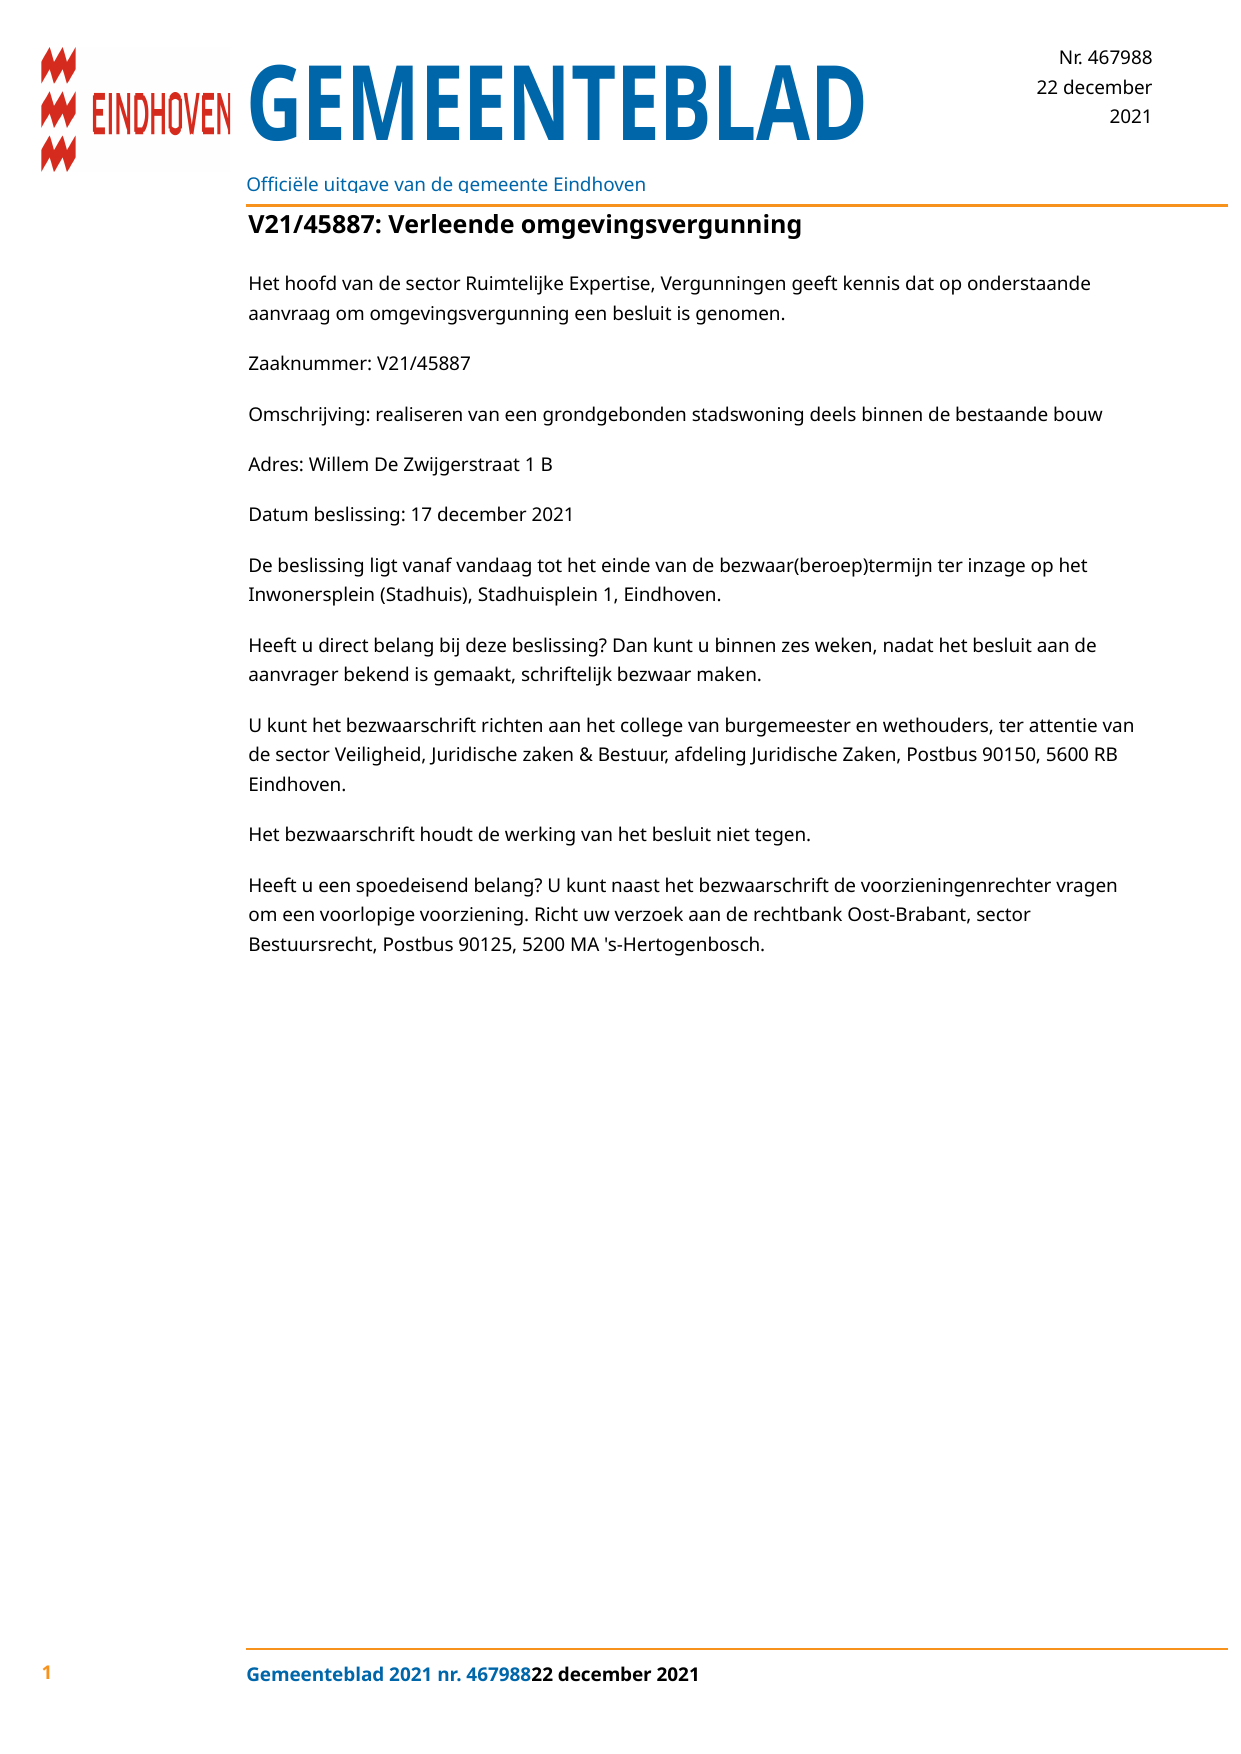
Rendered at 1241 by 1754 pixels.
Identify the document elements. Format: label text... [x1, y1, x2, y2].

picture [41, 47, 231, 172]
text Heeft u een spoedeisend belang? U kunt naast het bezwaarschrift de voorzieningenrechter vragen om een voorlopige voorziening. Richt uw verzoek aan de rechtbank Oost-Brabant, sector Bestuursrecht, Postbus 90125, 5200 MA 's-Hertogenbosch. [248, 872, 1152, 957]
text Datum beslissing: 17 december 2021 [248, 502, 1152, 527]
text Omschrijving: realiseren van een grondgebonden stadswoning deels binnen de bestaande bouw [248, 401, 1152, 426]
text V21/45887: Verleende omgevingsvergunning [248, 207, 1152, 241]
text U kunt het bezwaarschrift richten aan het college van burgemeester en wethouders, ter attentie van de sector Veiligheid, Juridische zaken & Bestuur, afdeling Juridische Zaken, Postbus 90150, 5600 RB Eindhoven. [248, 712, 1152, 797]
text Adres: Willem De Zwijgerstraat 1 B [248, 451, 1152, 477]
text Het hoofd van de sector Ruimtelijke Expertise, Vergunningen geeft kennis dat op onderstaande aanvraag om omgevingsvergunning een besluit is genomen. [248, 270, 1152, 326]
text Het bezwaarschrift houdt de werking van het besluit niet tegen. [248, 822, 1152, 847]
text Heeft u direct belang bij deze beslissing? Dan kunt u binnen zes weken, nadat het besluit aan de aanvrager bekend is gemaakt, schriftelijk bezwaar maken. [248, 632, 1152, 687]
text De beslissing ligt vanaf vandaag tot het einde van de bezwaar(beroep)termijn ter inzage op het Inwonersplein (Stadhuis), Stadhuisplein 1, Eindhoven. [248, 552, 1152, 607]
text Zaaknummer: V21/45887 [248, 350, 1152, 376]
